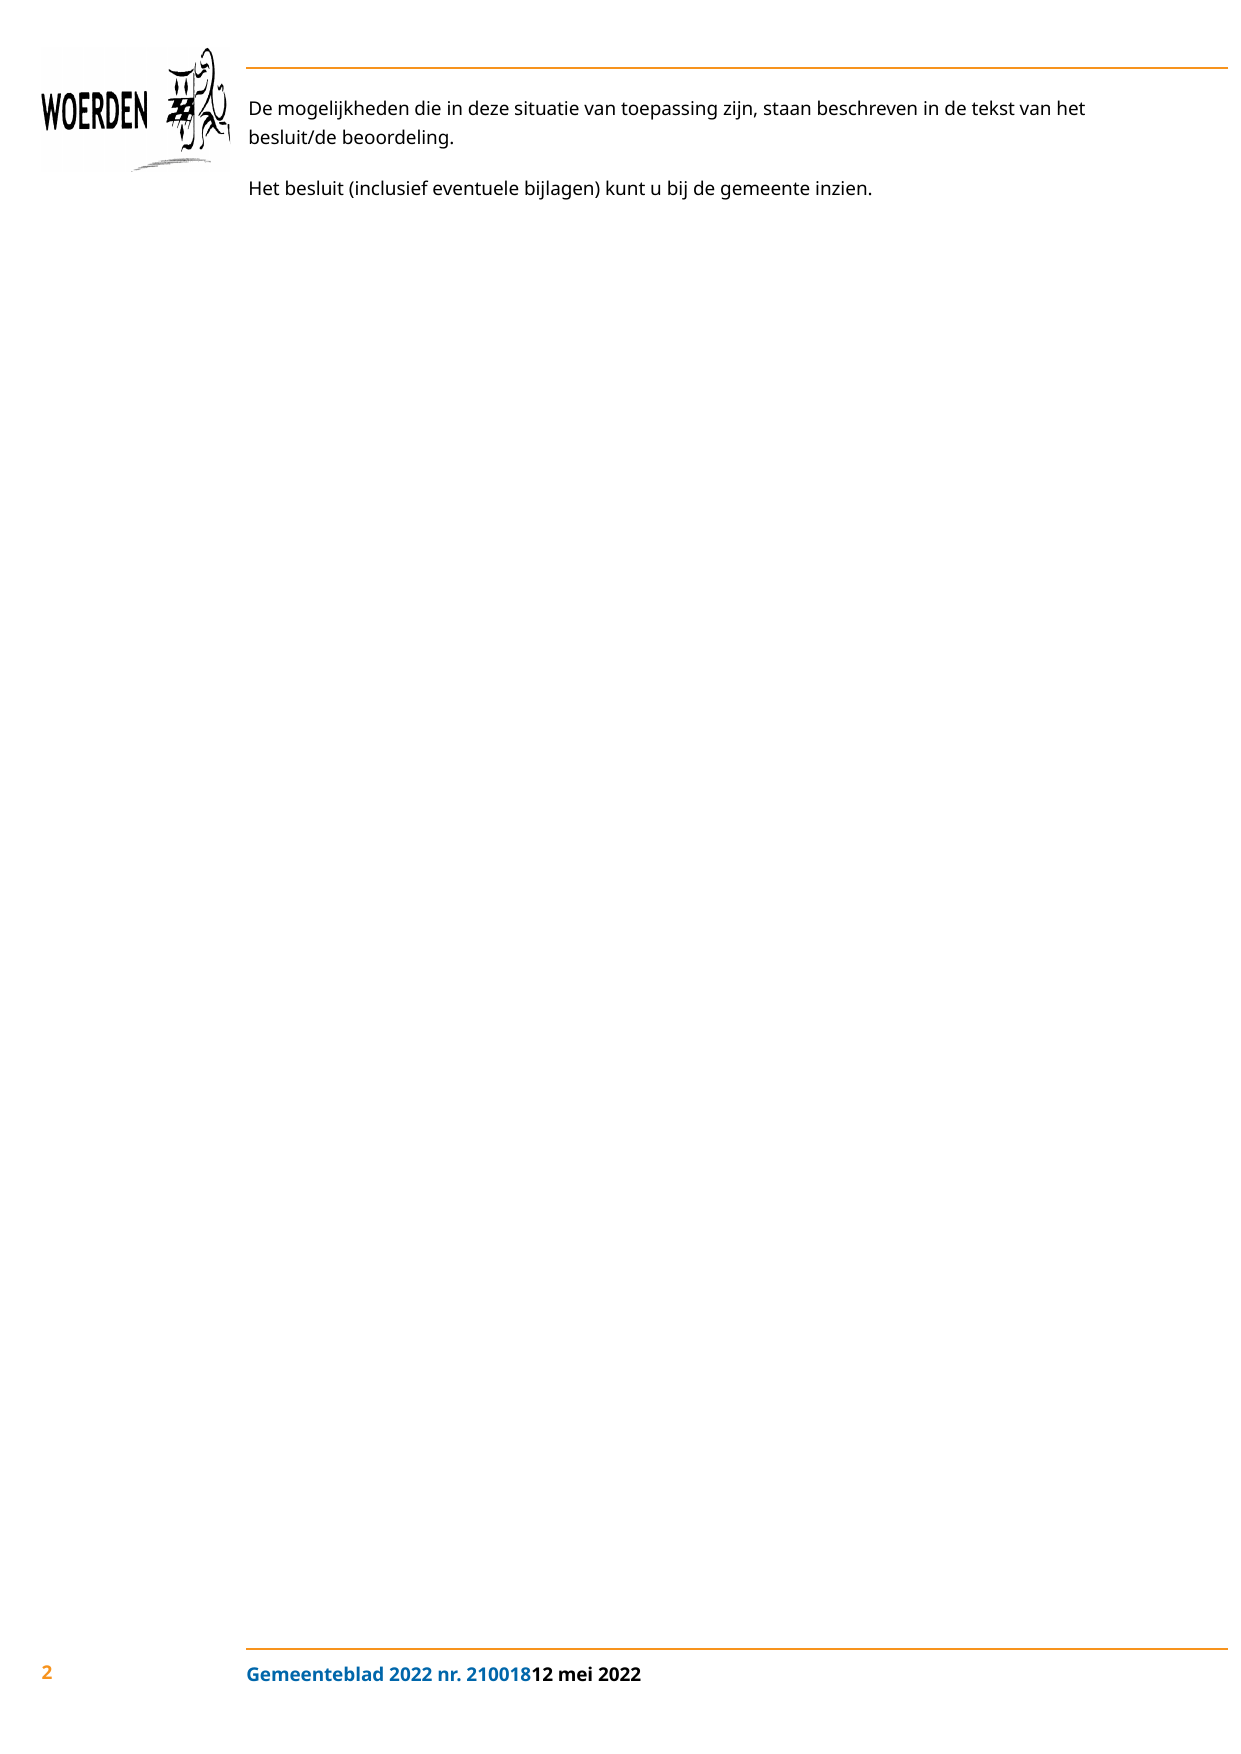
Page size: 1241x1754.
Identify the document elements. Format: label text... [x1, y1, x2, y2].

text De mogelijkheden die in deze situatie van toepassing zijn, staan beschreven in de tekst van het besluit/de beoordeling. [248, 95, 1152, 150]
text Het besluit (inclusief eventuele bijlagen) kunt u bij de gemeente inzien. [248, 175, 1152, 201]
picture [41, 47, 231, 172]
